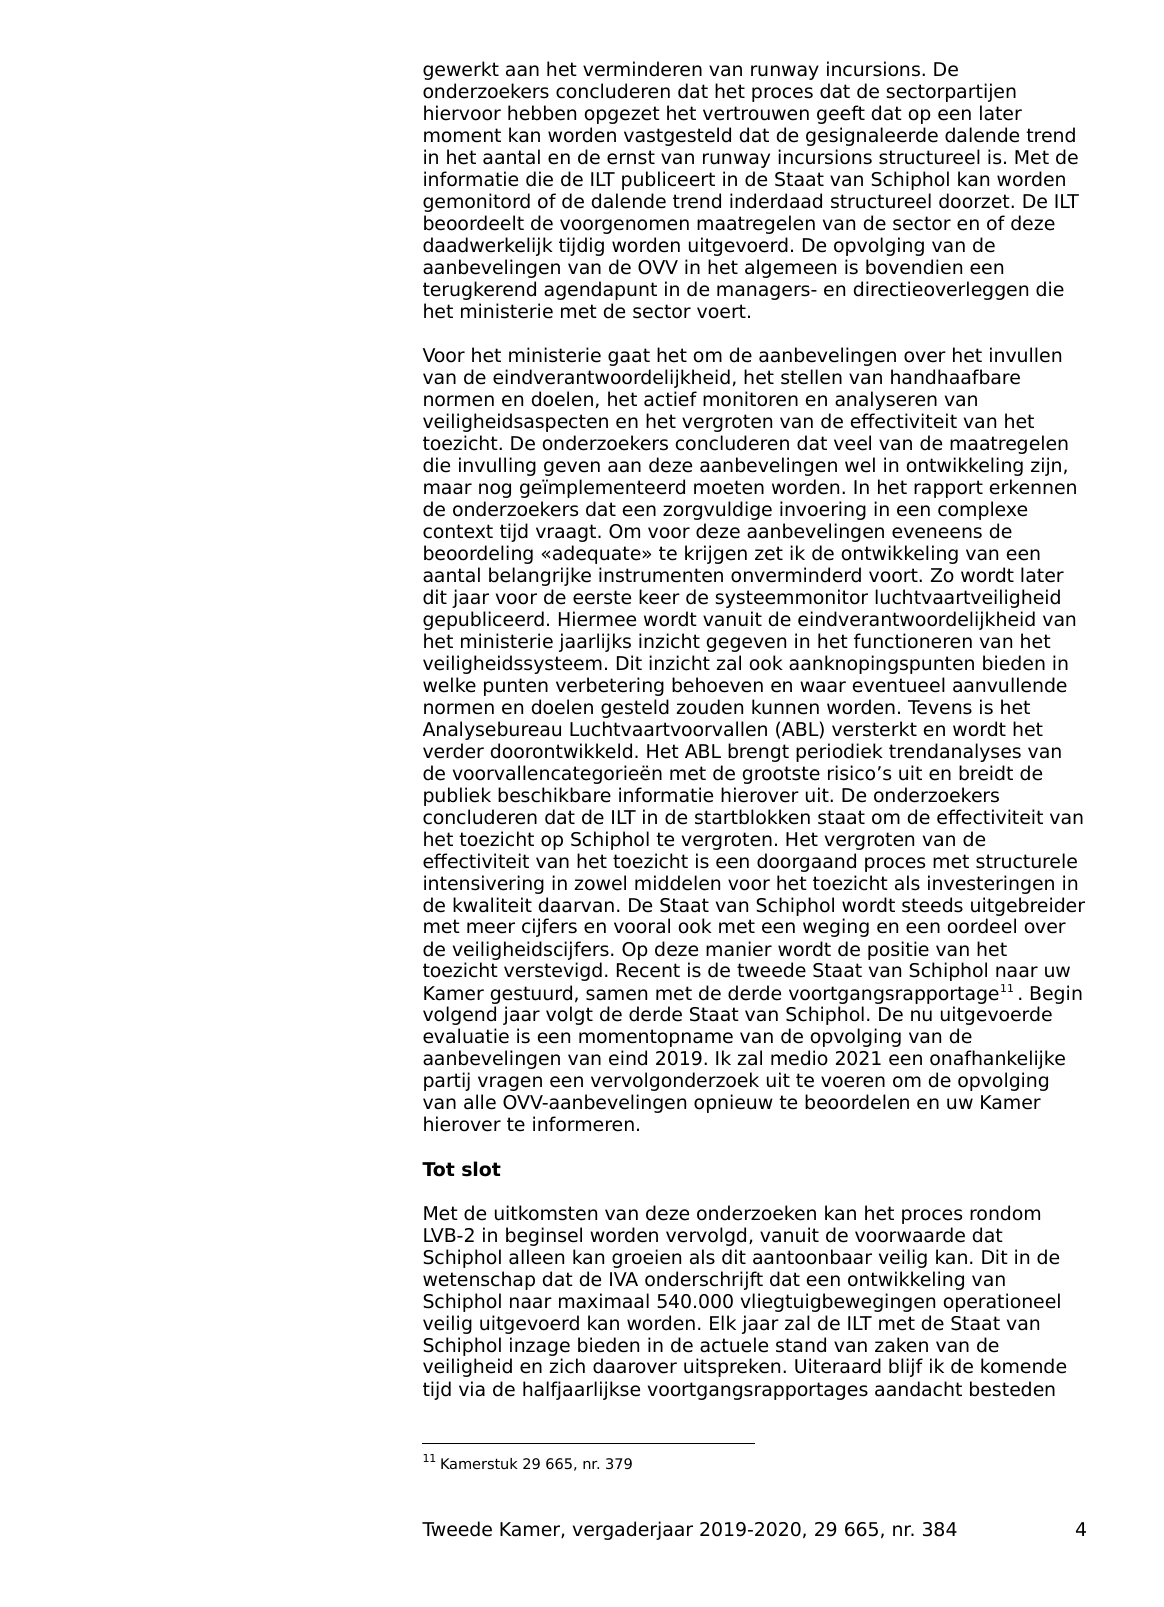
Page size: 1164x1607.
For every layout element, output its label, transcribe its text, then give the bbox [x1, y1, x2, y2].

text Met de uitkomsten van deze onderzoeken kan het proces rondom LVB-2 in beginsel worden vervolgd, vanuit de voorwaarde dat Schiphol alleen kan groeien als dit aantoonbaar veilig kan. Dit in de wetenschap dat de IVA onderschrijft dat een ontwikkeling van Schiphol naar maximaal 540.000 vliegtuigbewegingen operationeel veilig uitgevoerd kan worden. Elk jaar zal de ILT met de Staat van Schiphol inzage bieden in de actuele stand van zaken van de veiligheid en zich daarover uitspreken. Uiteraard blijf ik de komende tijd via de halfjaarlijkse voortgangsrapportages aandacht besteden [422, 1203, 1087, 1400]
subtitle Tot slot [422, 1158, 1087, 1180]
text Kamerstuk 29 665, nr. 379 [422, 1452, 1087, 1474]
text gewerkt aan het verminderen van runway incursions. De onderzoekers concluderen dat het proces dat de sectorpartijen hiervoor hebben opgezet het vertrouwen geeft dat op een later moment kan worden vastgesteld dat de gesignaleerde dalende trend in het aantal en de ernst van runway incursions structureel is. Met de informatie die de ILT publiceert in de Staat van Schiphol kan worden gemonitord of de dalende trend inderdaad structureel doorzet. De ILT beoordeelt de voorgenomen maatregelen van de sector en of deze daadwerkelijk tijdig worden uitgevoerd. De opvolging van de aanbevelingen van de OVV in het algemeen is bovendien een terugkerend agendapunt in de managers- en directieoverleggen die het ministerie met de sector voert. [422, 59, 1087, 323]
text Voor het ministerie gaat het om de aanbevelingen over het invullen van de eindverantwoordelijkheid, het stellen van handhaafbare normen en doelen, het actief monitoren en analyseren van veiligheidsaspecten en het vergroten van de effectiviteit van het toezicht. De onderzoekers concluderen dat veel van de maatregelen die invulling geven aan deze aanbevelingen wel in ontwikkeling zijn, maar nog geïmplementeerd moeten worden. In het rapport erkennen de onderzoekers dat een zorgvuldige invoering in een complexe context tijd vraagt. Om voor deze aanbevelingen eveneens de beoordeling «adequate» te krijgen zet ik de ontwikkeling van een aantal belangrijke instrumenten onverminderd voort. Zo wordt later dit jaar voor de eerste keer de systeemmonitor luchtvaartveiligheid gepubliceerd. Hiermee wordt vanuit de eindverantwoordelijkheid van het ministerie jaarlijks inzicht gegeven in het functioneren van het veiligheidssysteem. Dit inzicht zal ook aanknopingspunten bieden in welke punten verbetering behoeven en waar eventueel aanvullende normen en doelen gesteld zouden kunnen worden. Tevens is het Analysebureau Luchtvaartvoorvallen (ABL) versterkt en wordt het verder doorontwikkeld. Het ABL brengt periodiek trendanalyses van de voorvallencategorieën met de grootste risico’s uit en breidt de publiek beschikbare informatie hierover uit. De onderzoekers concluderen dat de ILT in de startblokken staat om de effectiviteit van het toezicht op Schiphol te vergroten. Het vergroten van de effectiviteit van het toezicht is een doorgaand proces met structurele intensivering in zowel middelen voor het toezicht als investeringen in de kwaliteit daarvan. De Staat van Schiphol wordt steeds uitgebreider met meer cijfers en vooral ook met een weging en een oordeel over de veiligheidscijfers. Op deze manier wordt de positie van het toezicht verstevigd. Recent is de tweede Staat van Schiphol naar uw Kamer gestuurd, samen met de derde voortgangsrapportage. Begin volgend jaar volgt de derde Staat van Schiphol. De nu uitgevoerde evaluatie is een momentopname van de opvolging van de aanbevelingen van eind 2019. Ik zal medio 2021 een onafhankelijke partij vragen een vervolgonderzoek uit te voeren om de opvolging van alle OVV-aanbevelingen opnieuw te beoordelen en uw Kamer hierover te informeren. [422, 345, 1087, 1136]
